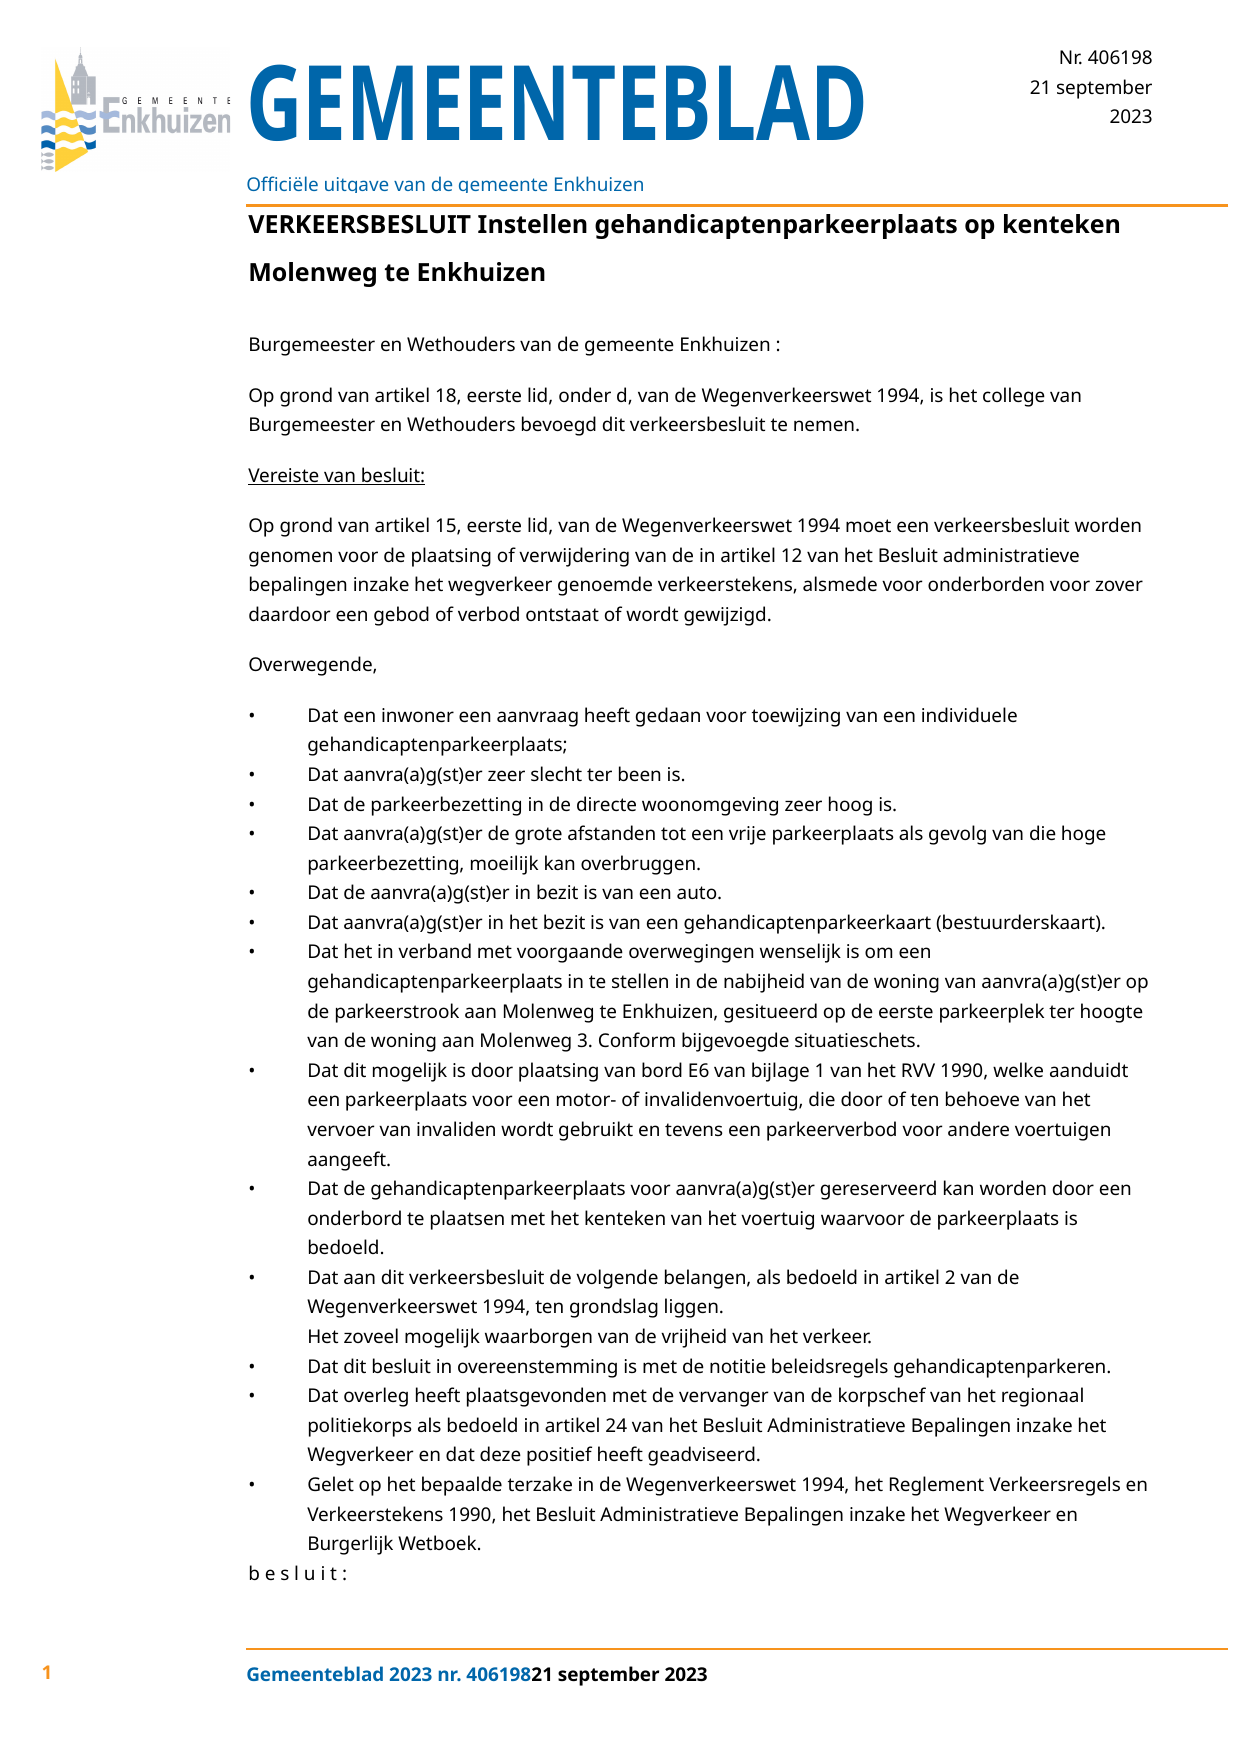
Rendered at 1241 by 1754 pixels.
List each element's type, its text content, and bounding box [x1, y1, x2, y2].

list Dat het in verband met voorgaande overwegingen wenselijk is om een gehandicaptenparkeerplaats in te stellen in de nabijheid van de woning van aanvra(a)g(st)er op de parkeerstrook aan Molenweg te Enkhuizen, gesitueerd op de eerste parkeerplek ter hoogte van de woning aan Molenweg 3. Conform bijgevoegde situatieschets. [248, 939, 1152, 1053]
list Dat aanvra(a)g(st)er zeer slecht ter been is. [248, 761, 1152, 787]
text Op grond van artikel 18, eerste lid, onder d, van de Wegenverkeerswet 1994, is het college van Burgemeester en Wethouders bevoegd dit verkeersbesluit te nemen. [248, 382, 1152, 437]
text VERKEERSBESLUIT Instellen gehandicaptenparkeerplaats op kenteken Molenweg te Enkhuizen [248, 207, 1152, 288]
list Dat dit mogelijk is door plaatsing van bord E6 van bijlage 1 van het RVV 1990, welke aanduidt een parkeerplaats voor een motor- of invalidenvoertuig, die door of ten behoeve van het vervoer van invaliden wordt gebruikt en tevens een parkeerverbod voor andere voertuigen aangeeft. [248, 1057, 1152, 1171]
list Dat de gehandicaptenparkeerplaats voor aanvra(a)g(st)er gereserveerd kan worden door een onderbord te plaatsen met het kenteken van het voertuig waarvoor de parkeerplaats is bedoeld. [248, 1175, 1152, 1260]
picture [41, 47, 231, 172]
list Dat dit besluit in overeenstemming is met de notitie beleidsregels gehandicaptenparkeren. [248, 1353, 1152, 1378]
list Dat overleg heeft plaatsgevonden met de vervanger van de korpschef van het regionaal politiekorps als bedoeld in artikel 24 van het Besluit Administratieve Bepalingen inzake het Wegverkeer en dat deze positief heeft geadviseerd. [248, 1382, 1152, 1467]
list Dat de aanvra(a)g(st)er in bezit is van een auto. [248, 879, 1152, 905]
list Dat aan dit verkeersbesluit de volgende belangen, als bedoeld in artikel 2 van de Wegenverkeerswet 1994, ten grondslag liggen. [248, 1264, 1152, 1319]
text b e s l u i t : [248, 1560, 1152, 1586]
list Gelet op het bepaalde terzake in de Wegenverkeerswet 1994, het Reglement Verkeersregels en Verkeerstekens 1990, het Besluit Administratieve Bepalingen inzake het Wegverkeer en Burgerlijk Wetboek. [248, 1471, 1152, 1556]
list Het zoveel mogelijk waarborgen van de vrijheid van het verkeer. [248, 1323, 1152, 1349]
list Dat de parkeerbezetting in de directe woonomgeving zeer hoog is. [248, 791, 1152, 816]
text Op grond van artikel 15, eerste lid, van de Wegenverkeerswet 1994 moet een verkeersbesluit worden genomen voor de plaatsing of verwijdering van de in artikel 12 van het Besluit administratieve bepalingen inzake het wegverkeer genoemde verkeerstekens, alsmede voor onderborden voor zover daardoor een gebod of verbod ontstaat of wordt gewijzigd. [248, 512, 1152, 627]
list Dat aanvra(a)g(st)er de grote afstanden tot een vrije parkeerplaats als gevolg van die hoge parkeerbezetting, moeilijk kan overbruggen. [248, 820, 1152, 876]
list Dat een inwoner een aanvraag heeft gedaan voor toewijzing van een individuele gehandicaptenparkeerplaats; [248, 702, 1152, 757]
text Vereiste van besluit: [248, 462, 1152, 488]
text Burgemeester en Wethouders van de gemeente Enkhuizen : [248, 332, 1152, 357]
text Overwegende, [248, 652, 1152, 677]
list Dat aanvra(a)g(st)er in het bezit is van een gehandicaptenparkeerkaart (bestuurderskaart). [248, 909, 1152, 935]
